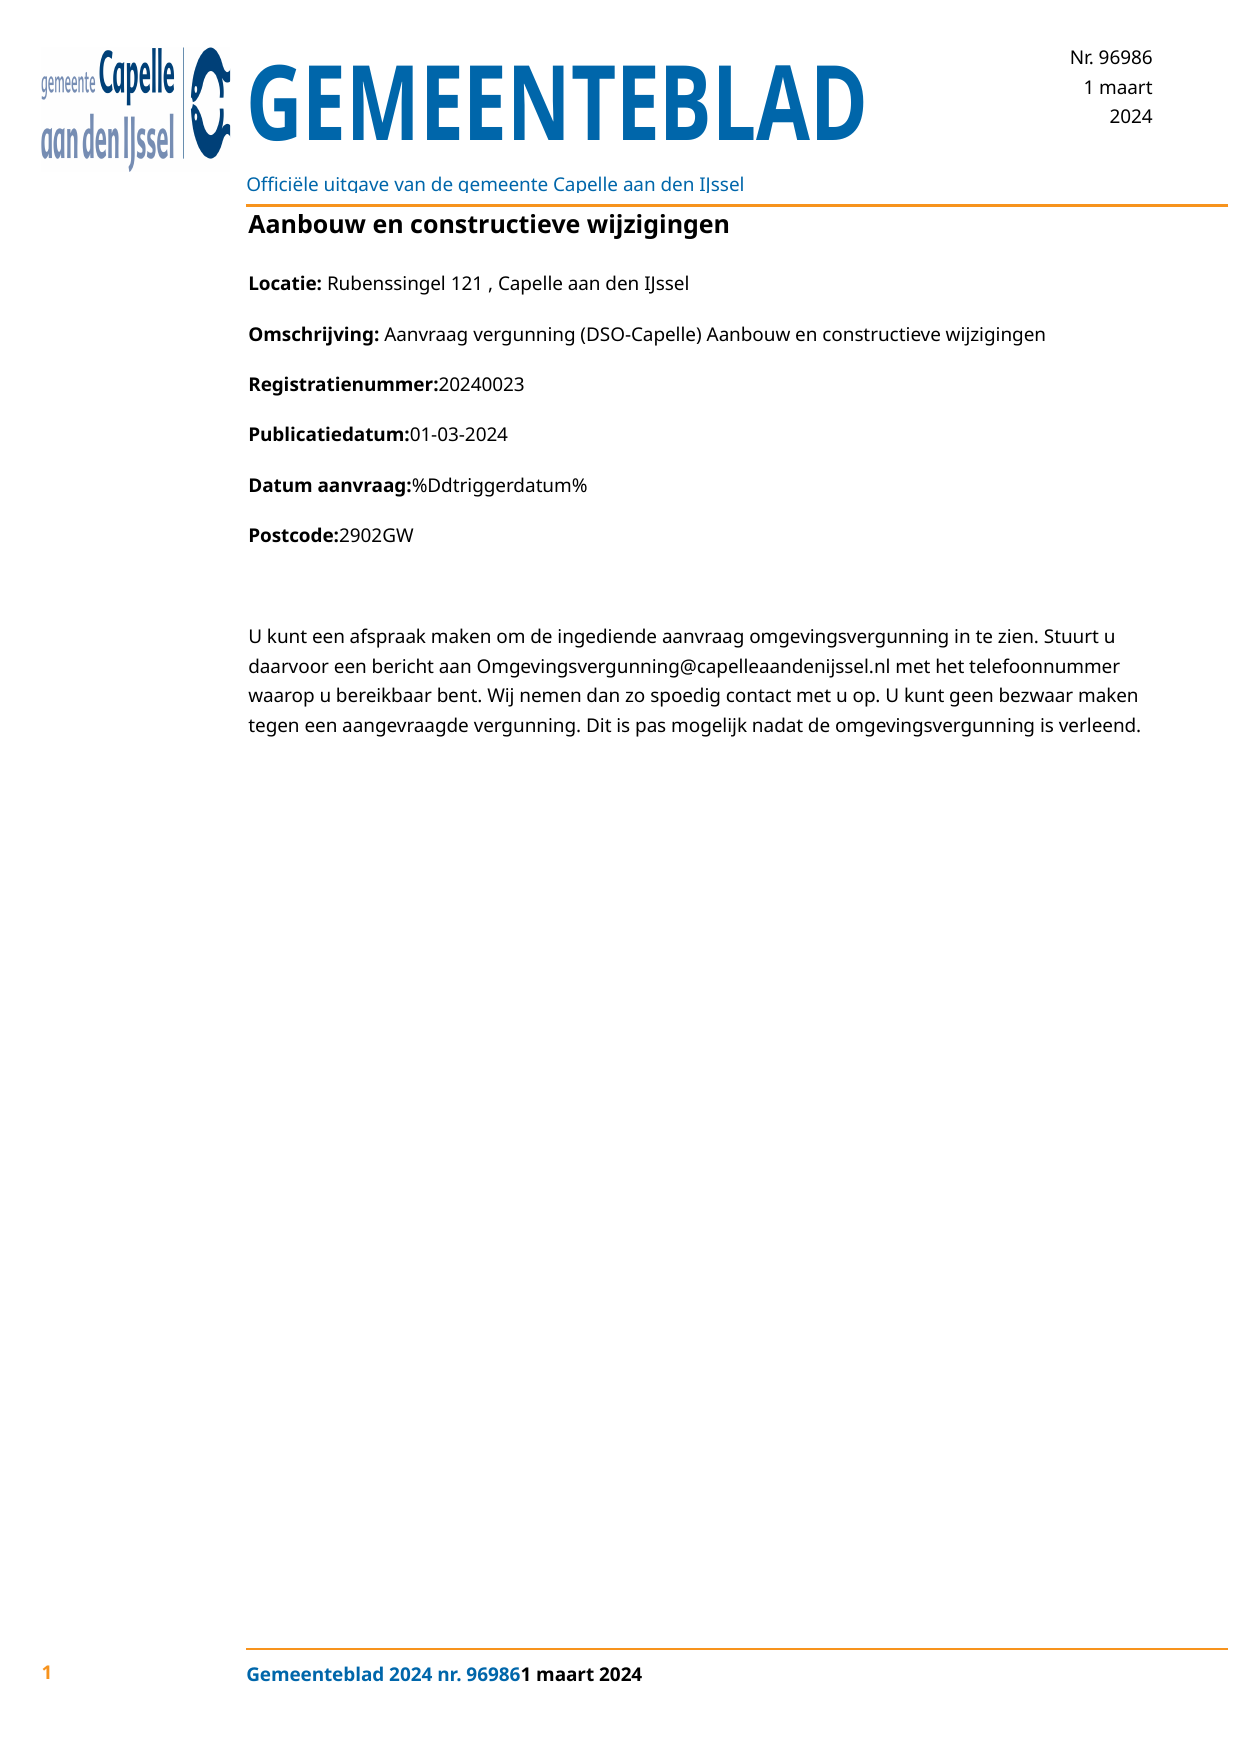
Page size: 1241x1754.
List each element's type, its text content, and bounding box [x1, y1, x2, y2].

text Postcode:2902GW [248, 522, 1152, 548]
text Locatie: Rubenssingel 121 , Capelle aan den IJssel [248, 270, 1152, 296]
text Omschrijving: Aanvraag vergunning (DSO-Capelle) Aanbouw en constructieve wijzigingen [248, 321, 1152, 346]
picture [41, 47, 231, 172]
text Datum aanvraag:%Ddtriggerdatum% [248, 472, 1152, 498]
text Registratienummer:20240023 [248, 371, 1152, 397]
text Aanbouw en constructieve wijzigingen [248, 207, 1152, 241]
text U kunt een afspraak maken om de ingediende aanvraag omgevingsvergunning in te zien. Stuurt u daarvoor een bericht aan Omgevingsvergunning@capelleaandenijssel.nl met het telefoonnummer waarop u bereikbaar bent. Wij nemen dan zo spoedig contact met u op. U kunt geen bezwaar maken tegen een aangevraagde vergunning. Dit is pas mogelijk nadat de omgevingsvergunning is verleend. [248, 623, 1152, 738]
text Publicatiedatum:01-03-2024 [248, 422, 1152, 447]
